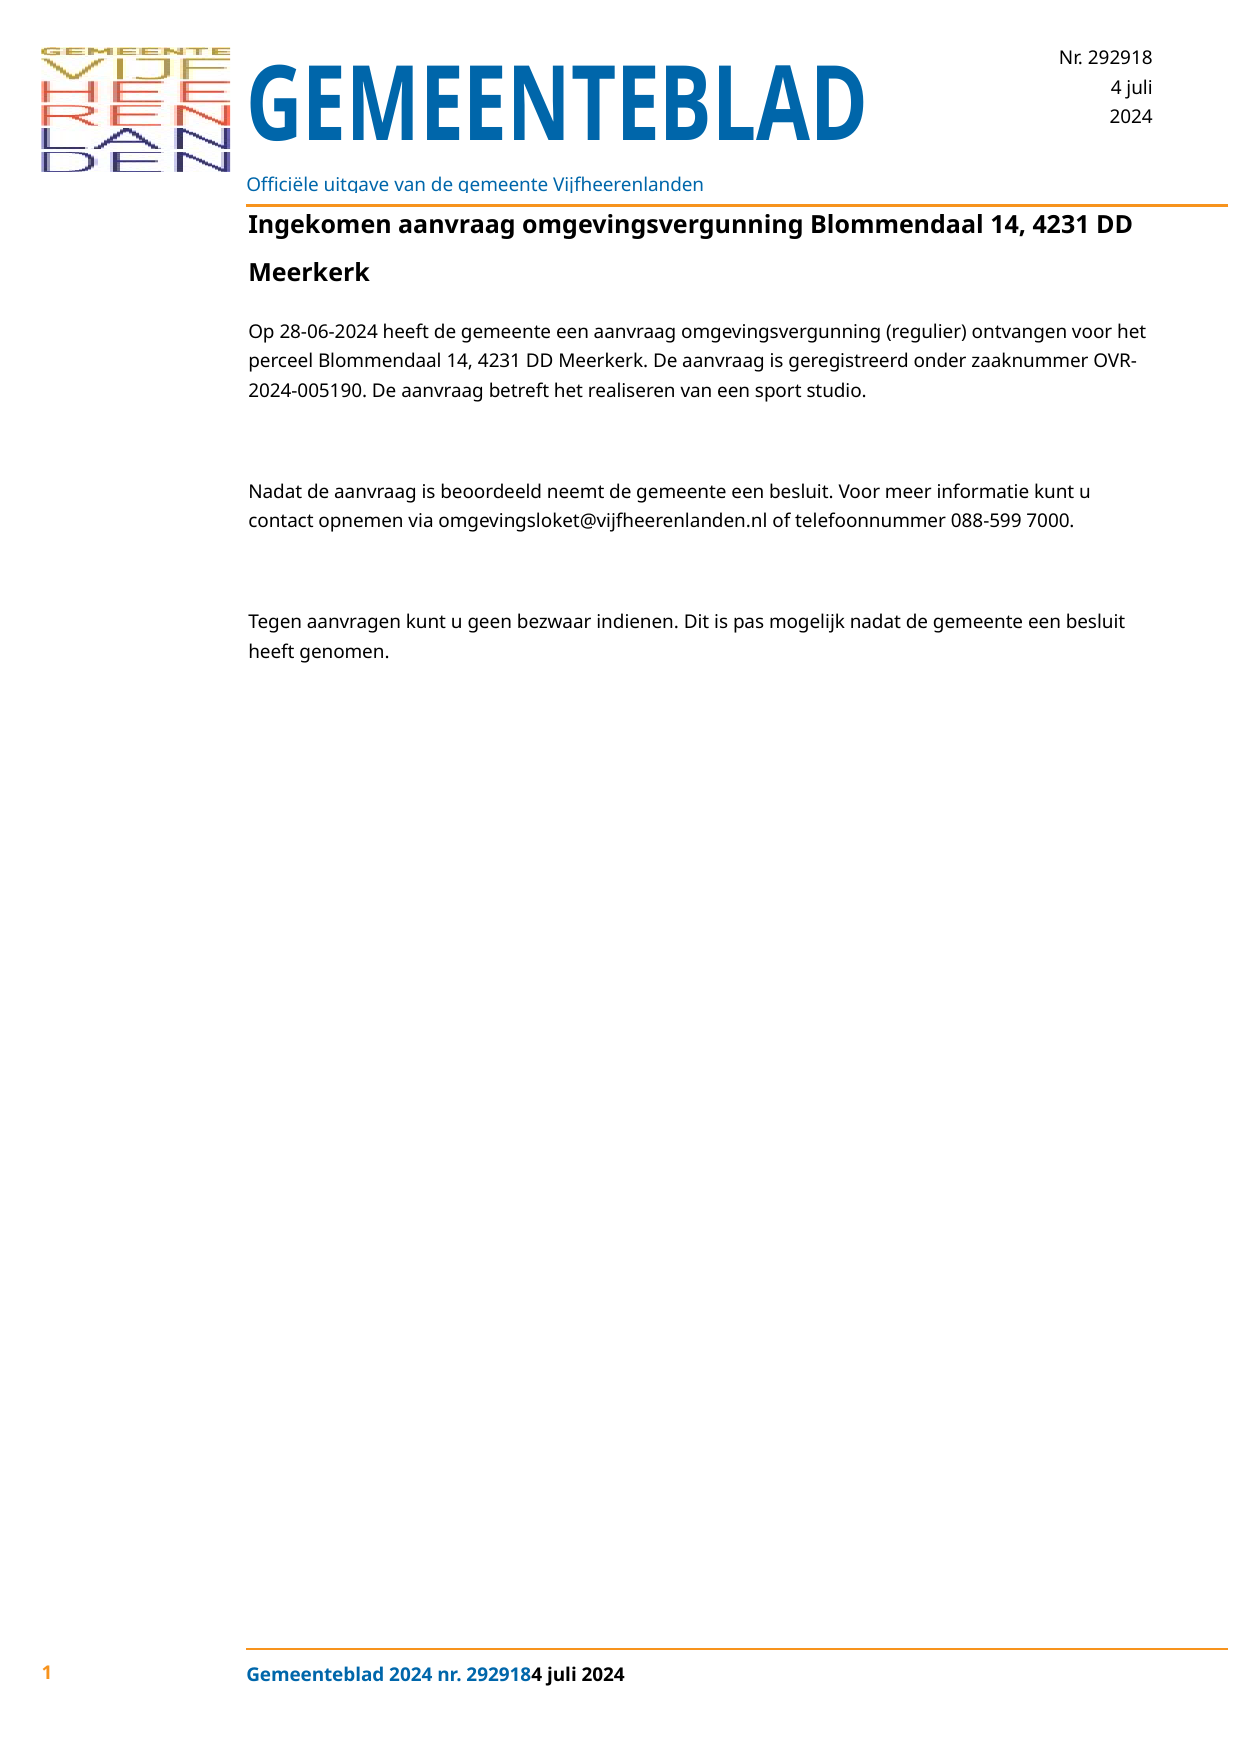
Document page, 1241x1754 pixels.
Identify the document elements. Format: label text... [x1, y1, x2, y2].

picture [41, 47, 231, 172]
text Nadat de aanvraag is beoordeeld neemt de gemeente een besluit. Voor meer informatie kunt u contact opnemen via omgevingsloket@vijfheerenlanden.nl of telefoonnummer 088-599 7000. [248, 478, 1152, 533]
text Op 28-06-2024 heeft de gemeente een aanvraag omgevingsvergunning (regulier) ontvangen voor het perceel Blommendaal 14, 4231 DD Meerkerk. De aanvraag is geregistreerd onder zaaknummer OVR-2024-005190. De aanvraag betreft het realiseren van een sport studio. [248, 318, 1152, 403]
text Tegen aanvragen kunt u geen bezwaar indienen. Dit is pas mogelijk nadat de gemeente een besluit heeft genomen. [248, 608, 1152, 664]
text Ingekomen aanvraag omgevingsvergunning Blommendaal 14, 4231 DD Meerkerk [248, 207, 1152, 288]
